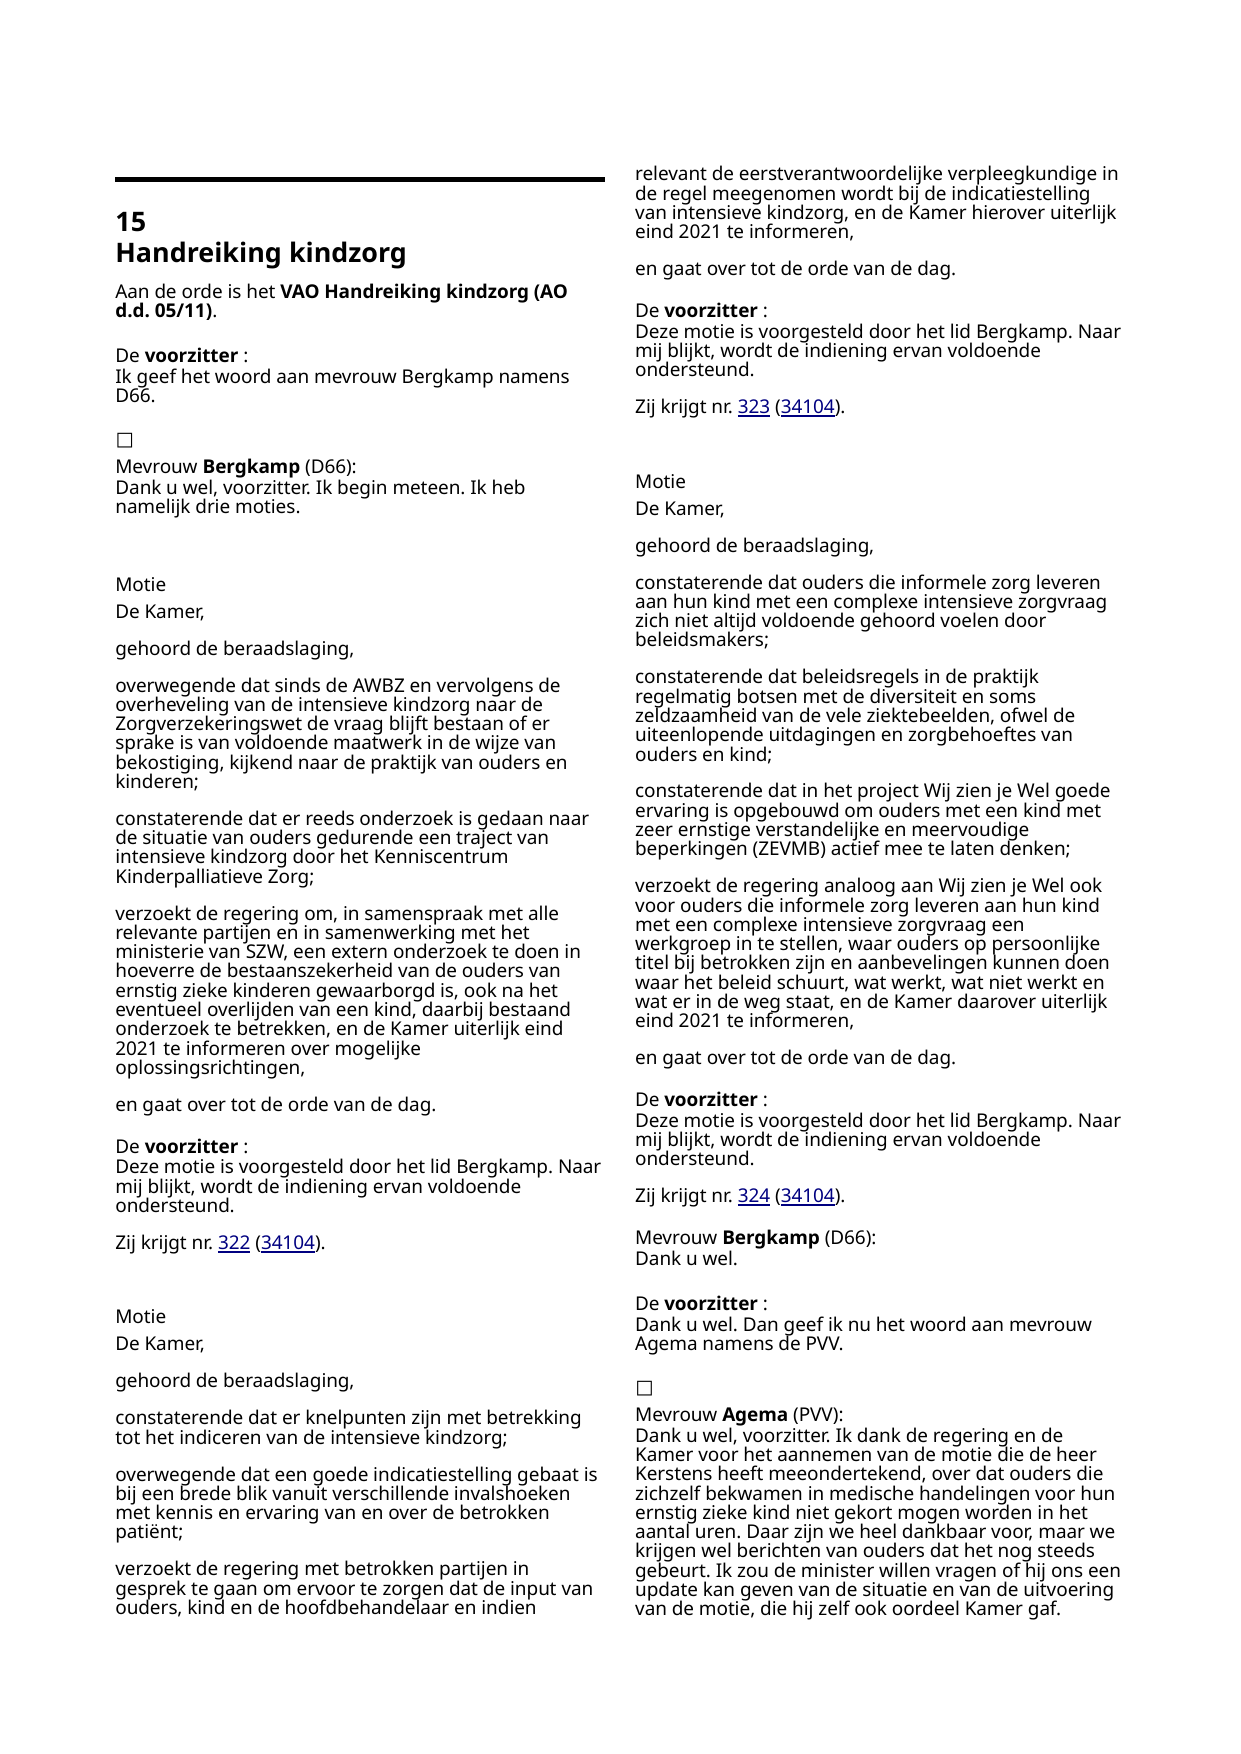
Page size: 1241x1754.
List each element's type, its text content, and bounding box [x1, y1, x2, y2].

text constaterende dat beleidsregels in de praktijk regelmatig botsen met de diversiteit en soms zeldzaamheid van de vele ziektebeelden, ofwel de uiteenlopende uitdagingen en zorgbehoeftes van ouders en kind; [635, 668, 1125, 765]
text ⬜ [115, 427, 605, 453]
text en gaat over tot de orde van de dag. [115, 1096, 605, 1115]
text constaterende dat er reeds onderzoek is gedaan naar de situatie van ouders gedurende een traject van intensieve kindzorg door het Kenniscentrum Kinderpalliatieve Zorg; [115, 810, 605, 887]
text Deze motie is voorgesteld door het lid Bergkamp. Naar mij blijkt, wordt de indiening ervan voldoende ondersteund. [115, 1158, 605, 1216]
text overwegende dat een goede indicatiestelling gebaat is bij een brede blik vanuit verschillende invalshoeken met kennis en ervaring van en over de betrokken patiënt; [115, 1466, 605, 1543]
text Zij krijgt nr. 323 (34104). [635, 398, 1125, 418]
text constaterende dat in het project Wij zien je Wel goede ervaring is opgebouwd om ouders met een kind met zeer ernstige verstandelijke en meervoudige beperkingen (ZEVMB) actief mee te laten denken; [635, 782, 1125, 859]
text De voorzitter : [635, 1086, 1125, 1112]
text verzoekt de regering met betrokken partijen in gesprek te gaan om ervoor te zorgen dat de input van ouders, kind en de hoofdbehandelaar en indien [115, 1560, 605, 1618]
text verzoekt de regering analoog aan Wij zien je Wel ook voor ouders die informele zorg leveren aan hun kind met een complexe intensieve zorgvraag een werkgroep in te stellen, waar ouders op persoonlijke titel bij betrokken zijn en aanbevelingen kunnen doen waar het beleid schuurt, wat werkt, wat niet werkt en wat er in de weg staat, en de Kamer daarover uiterlijk eind 2021 te informeren, [635, 877, 1125, 1031]
text relevant de eerstverantwoordelijke verpleegkundige in de regel meegenomen wordt bij de indicatiestelling van intensieve kindzorg, en de Kamer hierover uiterlijk eind 2021 te informeren, [635, 165, 1125, 242]
text De Kamer, [115, 603, 605, 622]
text Dank u wel. Dan geef ik nu het woord aan mevrouw Agema namens de PVV. [635, 1316, 1125, 1354]
text Deze motie is voorgesteld door het lid Bergkamp. Naar mij blijkt, wordt de indiening ervan voldoende ondersteund. [635, 323, 1125, 381]
text gehoord de beraadslaging, [635, 537, 1125, 556]
text Mevrouw Bergkamp (D66): [115, 453, 605, 479]
text Deze motie is voorgesteld door het lid Bergkamp. Naar mij blijkt, wordt de indiening ervan voldoende ondersteund. [635, 1112, 1125, 1170]
text Motie [115, 571, 605, 597]
text De voorzitter : [115, 342, 605, 368]
text Dank u wel, voorzitter. Ik dank de regering en de Kamer voor het aannemen van de motie die de heer Kerstens heeft meeondertekend, over dat ouders die zichzelf bekwamen in medische handelingen voor hun ernstig zieke kind niet gekort mogen worden in het aantal uren. Daar zijn we heel dankbaar voor, maar we krijgen wel berichten van ouders dat het nog steeds gebeurt. Ik zou de minister willen vragen of hij ons een update kan geven van de situatie en van de uitvoering van de motie, die hij zelf ook oordeel Kamer gaf. [635, 1427, 1125, 1619]
text De voorzitter : [115, 1133, 605, 1158]
text 15 [115, 203, 605, 239]
text Handreiking kindzorg [115, 239, 605, 283]
text Mevrouw Bergkamp (D66): [635, 1224, 1125, 1250]
text gehoord de beraadslaging, [115, 1372, 605, 1392]
text constaterende dat ouders die informele zorg leveren aan hun kind met een complexe intensieve zorgvraag zich niet altijd voldoende gehoord voelen door beleidsmakers; [635, 574, 1125, 651]
text Dank u wel, voorzitter. Ik begin meteen. Ik heb namelijk drie moties. [115, 479, 605, 517]
text en gaat over tot de orde van de dag. [635, 260, 1125, 279]
text Zij krijgt nr. 324 (34104). [635, 1187, 1125, 1207]
text Motie [635, 468, 1125, 494]
text Zij krijgt nr. 322 (34104). [115, 1234, 605, 1253]
text De voorzitter : [635, 297, 1125, 323]
text De Kamer, [635, 500, 1125, 519]
text Mevrouw Agema (PVV): [635, 1401, 1125, 1427]
text De voorzitter : [635, 1290, 1125, 1316]
text verzoekt de regering om, in samenspraak met alle relevante partijen en in samenwerking met het ministerie van SZW, een extern onderzoek te doen in hoeverre de bestaanszekerheid van de ouders van ernstig zieke kinderen gewaarborgd is, ook na het eventueel overlijden van een kind, daarbij bestaand onderzoek te betrekken, en de Kamer uiterlijk eind 2021 te informeren over mogelijke oplossingsrichtingen, [115, 905, 605, 1078]
text Motie [115, 1304, 605, 1329]
text en gaat over tot de orde van de dag. [635, 1049, 1125, 1068]
text constaterende dat er knelpunten zijn met betrekking tot het indiceren van de intensieve kindzorg; [115, 1409, 605, 1448]
text Dank u wel. [635, 1250, 1125, 1269]
text ⬜ [635, 1375, 1125, 1401]
text De Kamer, [115, 1335, 605, 1355]
text Aan de orde is het VAO Handreiking kindzorg (AO d.d. 05/11). [115, 283, 605, 322]
text Ik geef het woord aan mevrouw Bergkamp namens D66. [115, 368, 605, 407]
text gehoord de beraadslaging, [115, 639, 605, 659]
text overwegende dat sinds de AWBZ en vervolgens de overheveling van de intensieve kindzorg naar de Zorgverzekeringswet de vraag blijft bestaan of er sprake is van voldoende maatwerk in de wijze van bekostiging, kijkend naar de praktijk van ouders en kinderen; [115, 677, 605, 792]
